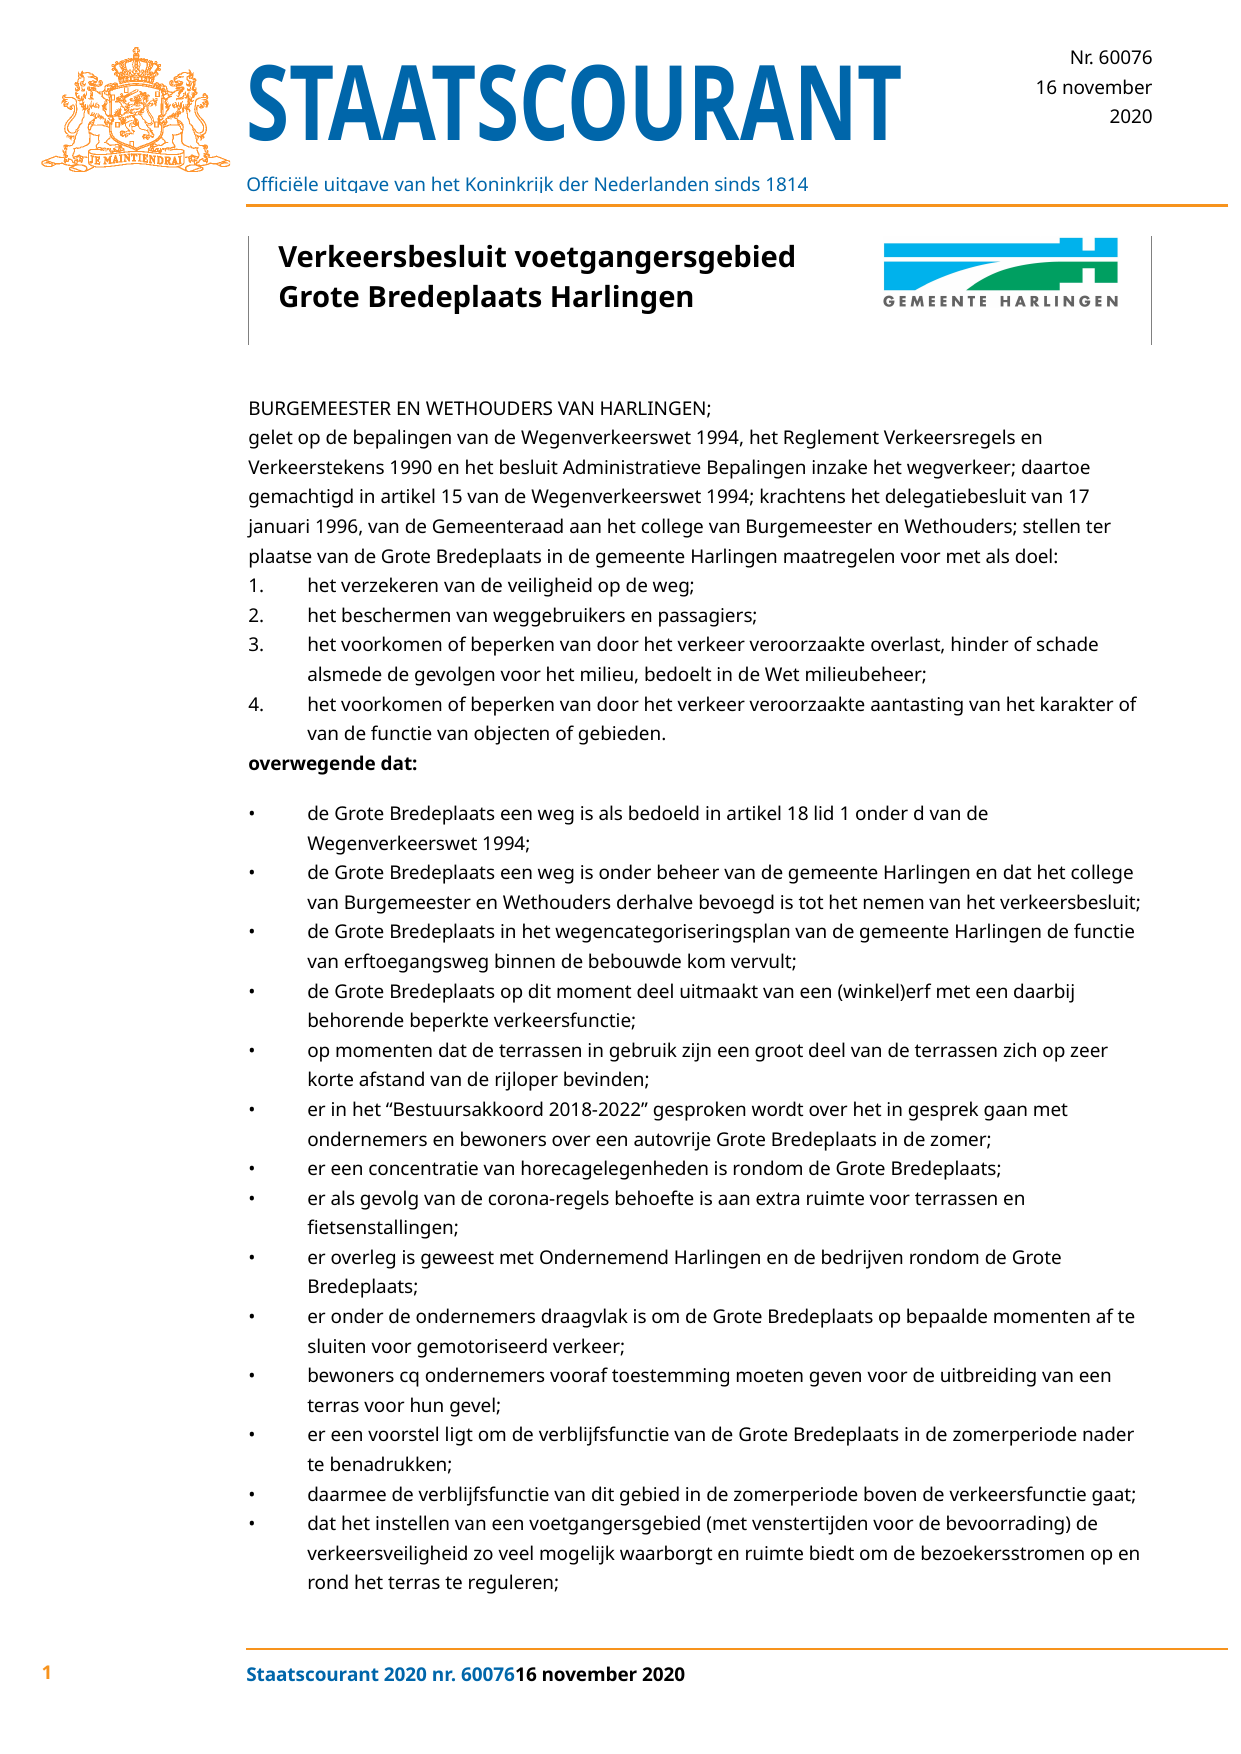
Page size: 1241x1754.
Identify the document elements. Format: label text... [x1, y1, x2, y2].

text BURGEMEESTER EN WETHOUDERS VAN HARLINGEN; [248, 395, 1152, 421]
picture [41, 47, 231, 172]
list er onder de ondernemers draagvlak is om de Grote Bredeplaats op bepaalde momenten af te sluiten voor gemotoriseerd verkeer; [248, 1303, 1152, 1359]
table_header Verkeersbesluit voetgangersgebied Grote Bredeplaats Harlingen [249, 236, 850, 345]
list er in het “Bestuursakkoord 2018-2022” gesproken wordt over het in gesprek gaan met ondernemers en bewoners over een autovrije Grote Bredeplaats in de zomer; [248, 1096, 1152, 1152]
list het voorkomen of beperken van door het verkeer veroorzaakte aantasting van het karakter of van de functie van objecten of gebieden. [248, 691, 1152, 746]
list bewoners cq ondernemers vooraf toestemming moeten geven voor de uitbreiding van een terras voor hun gevel; [248, 1362, 1152, 1418]
list daarmee de verblijfsfunctie van dit gebied in de zomerperiode boven de verkeersfunctie gaat; [248, 1481, 1152, 1507]
text overwegende dat: [248, 750, 1152, 776]
text gelet op de bepalingen van de Wegenverkeerswet 1994, het Reglement Verkeersregels en Verkeerstekens 1990 en het besluit Administratieve Bepalingen inzake het wegverkeer; daartoe gemachtigd in artikel 15 van de Wegenverkeerswet 1994; krachtens het delegatiebesluit van 17 januari 1996, van de Gemeenteraad aan het college van Burgemeester en Wethouders; stellen ter plaatse van de Grote Bredeplaats in de gemeente Harlingen maatregelen voor met als doel: [248, 424, 1152, 569]
list het voorkomen of beperken van door het verkeer veroorzaakte overlast, hinder of schade alsmede de gevolgen voor het milieu, bedoelt in de Wet milieubeheer; [248, 632, 1152, 687]
list de Grote Bredeplaats een weg is als bedoeld in artikel 18 lid 1 onder d van de Wegenverkeerswet 1994; [248, 800, 1152, 856]
list er als gevolg van de corona-regels behoefte is aan extra ruimte voor terrassen en fietsenstallingen; [248, 1185, 1152, 1240]
list het beschermen van weggebruikers en passagiers; [248, 602, 1152, 628]
list er een voorstel ligt om de verblijfsfunctie van de Grote Bredeplaats in de zomerperiode nader te benadrukken; [248, 1422, 1152, 1477]
table_header [850, 236, 1151, 345]
picture [882, 236, 1119, 308]
list het verzekeren van de veiligheid op de weg; [248, 572, 1152, 598]
list de Grote Bredeplaats een weg is onder beheer van de gemeente Harlingen en dat het college van Burgemeester en Wethouders derhalve bevoegd is tot het nemen van het verkeersbesluit; [248, 859, 1152, 915]
list de Grote Bredeplaats in het wegencategoriseringsplan van de gemeente Harlingen de functie van erftoegangsweg binnen de bebouwde kom vervult; [248, 919, 1152, 974]
list er overleg is geweest met Ondernemend Harlingen en de bedrijven rondom de Grote Bredeplaats; [248, 1244, 1152, 1299]
list de Grote Bredeplaats op dit moment deel uitmaakt van een (winkel)erf met een daarbij behorende beperkte verkeersfunctie; [248, 978, 1152, 1033]
list dat het instellen van een voetgangersgebied (met venstertijden voor de bevoorrading) de verkeersveiligheid zo veel mogelijk waarborgt en ruimte biedt om de bezoekersstromen op en rond het terras te reguleren; [248, 1510, 1152, 1595]
list op momenten dat de terrassen in gebruik zijn een groot deel van de terrassen zich op zeer korte afstand van de rijloper bevinden; [248, 1037, 1152, 1092]
list er een concentratie van horecagelegenheden is rondom de Grote Bredeplaats; [248, 1155, 1152, 1181]
